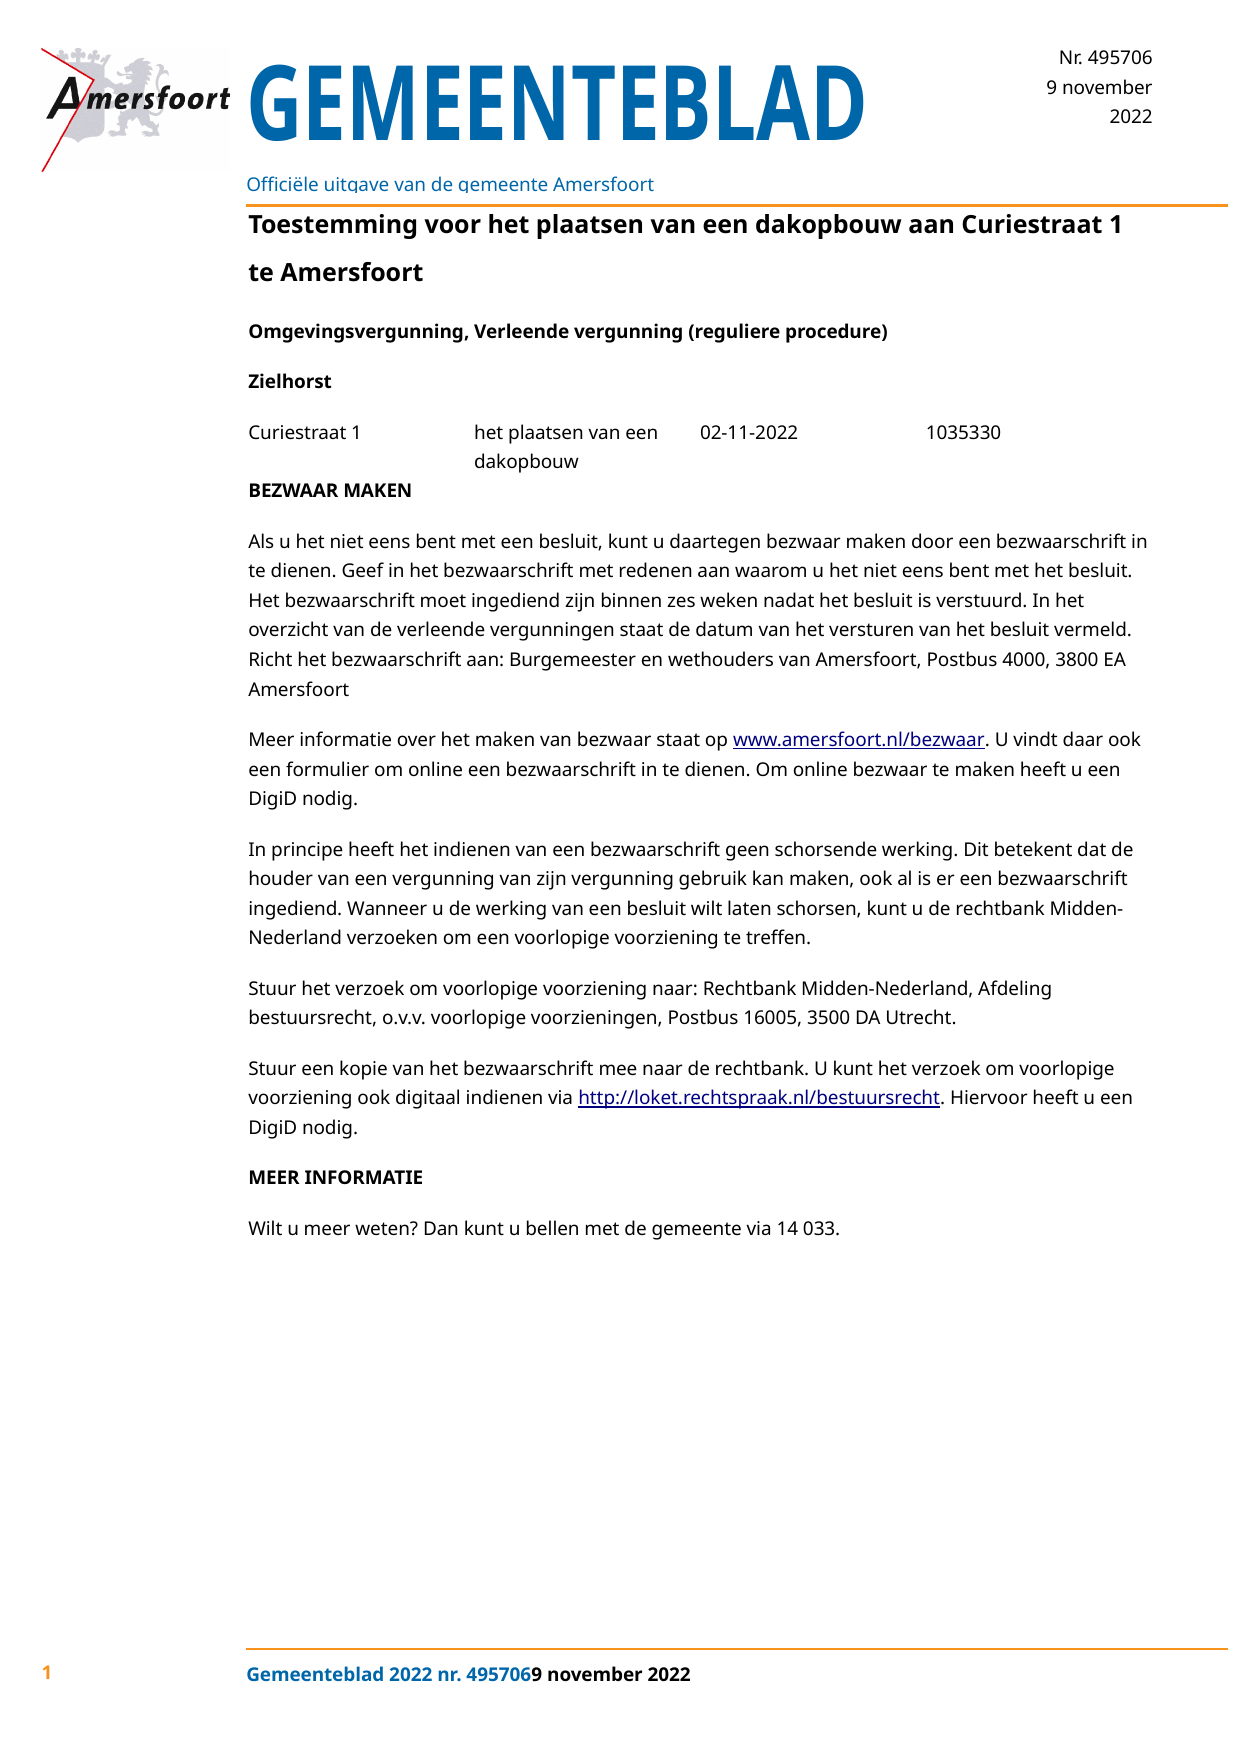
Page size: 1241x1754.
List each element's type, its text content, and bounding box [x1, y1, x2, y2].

text Als u het niet eens bent met een besluit, kunt u daartegen bezwaar maken door een bezwaarschrift in te dienen. Geef in het bezwaarschrift met redenen aan waarom u het niet eens bent met het besluit. Het bezwaarschrift moet ingediend zijn binnen zes weken nadat het besluit is verstuurd. In het overzicht van de verleende vergunningen staat de datum van het versturen van het besluit vermeld. Richt het bezwaarschrift aan: Burgemeester en wethouders van Amersfoort, Postbus 4000, 3800 EA Amersfoort [248, 528, 1152, 701]
table_header 02-11-2022 [700, 419, 926, 474]
text Toestemming voor het plaatsen van een dakopbouw aan Curiestraat 1 te Amersfoort [248, 207, 1152, 288]
text BEZWAAR MAKEN [248, 477, 1152, 503]
text Stuur het verzoek om voorlopige voorziening naar: Rechtbank Midden-Nederland, Afdeling bestuursrecht, o.v.v. voorlopige voorzieningen, Postbus 16005, 3500 DA Utrecht. [248, 975, 1152, 1030]
text Omgevingsvergunning, Verleende vergunning (reguliere procedure) [248, 318, 1152, 344]
picture [41, 47, 231, 172]
text Stuur een kopie van het bezwaarschrift mee naar de rechtbank. U kunt het verzoek om voorlopige voorziening ook digitaal indienen via http://loket.rechtspraak.nl/bestuursrecht. Hiervoor heeft u een DigiD nodig. [248, 1055, 1152, 1140]
table_header het plaatsen van een dakopbouw [474, 419, 700, 474]
text Wilt u meer weten? Dan kunt u bellen met de gemeente via 14 033. [248, 1215, 1152, 1241]
table_header 1035330 [926, 419, 1152, 474]
text MEER INFORMATIE [248, 1164, 1152, 1190]
text In principe heeft het indienen van een bezwaarschrift geen schorsende werking. Dit betekent dat de houder van een vergunning van zijn vergunning gebruik kan maken, ook al is er een bezwaarschrift ingediend. Wanneer u de werking van een besluit wilt laten schorsen, kunt u de rechtbank Midden-Nederland verzoeken om een voorlopige voorziening te treffen. [248, 836, 1152, 950]
table_header Curiestraat 1 [248, 419, 474, 474]
text Zielhorst [248, 368, 1152, 394]
text Meer informatie over het maken van bezwaar staat op www.amersfoort.nl/bezwaar. U vindt daar ook een formulier om online een bezwaarschrift in te dienen. Om online bezwaar te maken heeft u een DigiD nodig. [248, 726, 1152, 811]
